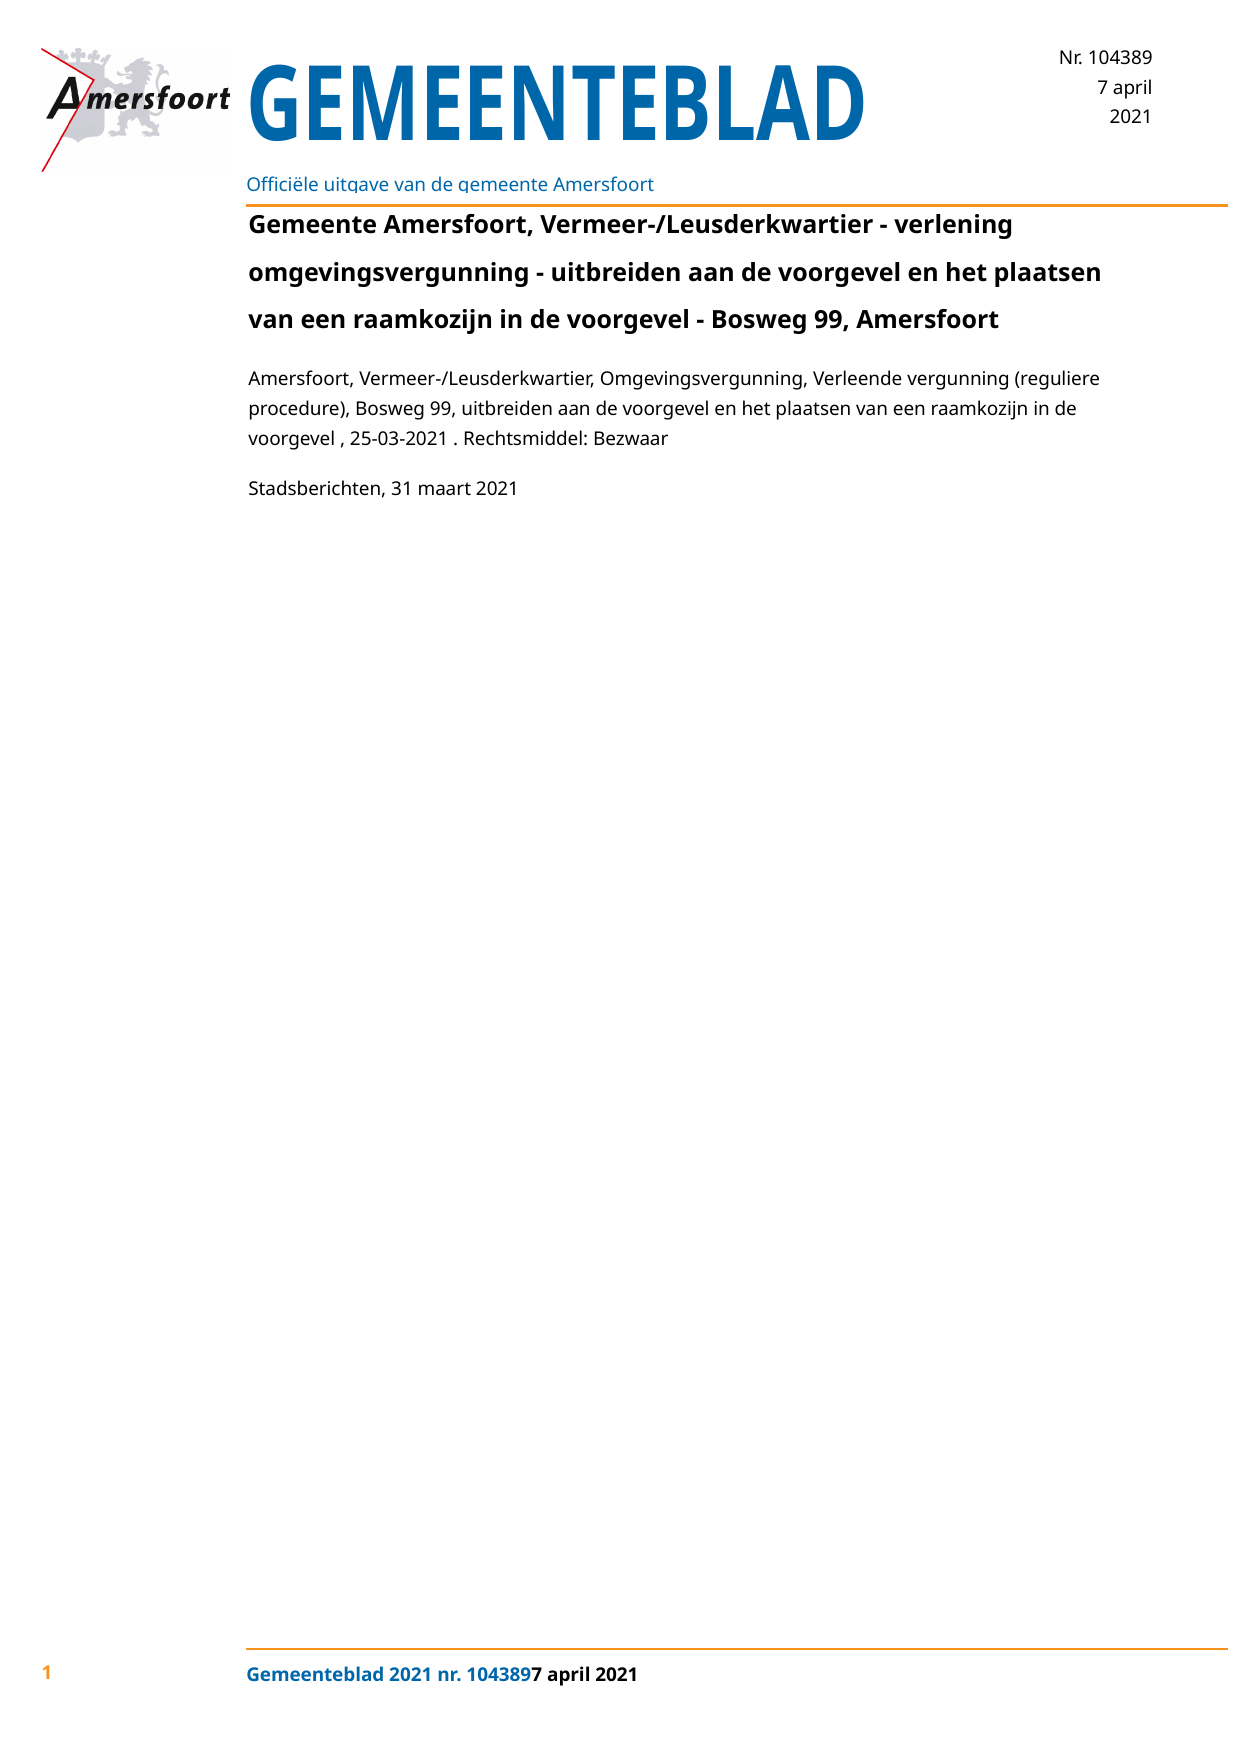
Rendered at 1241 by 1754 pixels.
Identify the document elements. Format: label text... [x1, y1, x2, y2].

text Gemeente Amersfoort, Vermeer-/Leusderkwartier - verlening omgevingsvergunning - uitbreiden aan de voorgevel en het plaatsen van een raamkozijn in de voorgevel - Bosweg 99, Amersfoort [248, 207, 1152, 336]
text Stadsberichten, 31 maart 2021 [248, 475, 1152, 501]
text Amersfoort, Vermeer-/Leusderkwartier, Omgevingsvergunning, Verleende vergunning (reguliere procedure), Bosweg 99, uitbreiden aan de voorgevel en het plaatsen van een raamkozijn in de voorgevel , 25-03-2021 . Rechtsmiddel: Bezwaar [248, 366, 1152, 450]
picture [41, 47, 231, 172]
